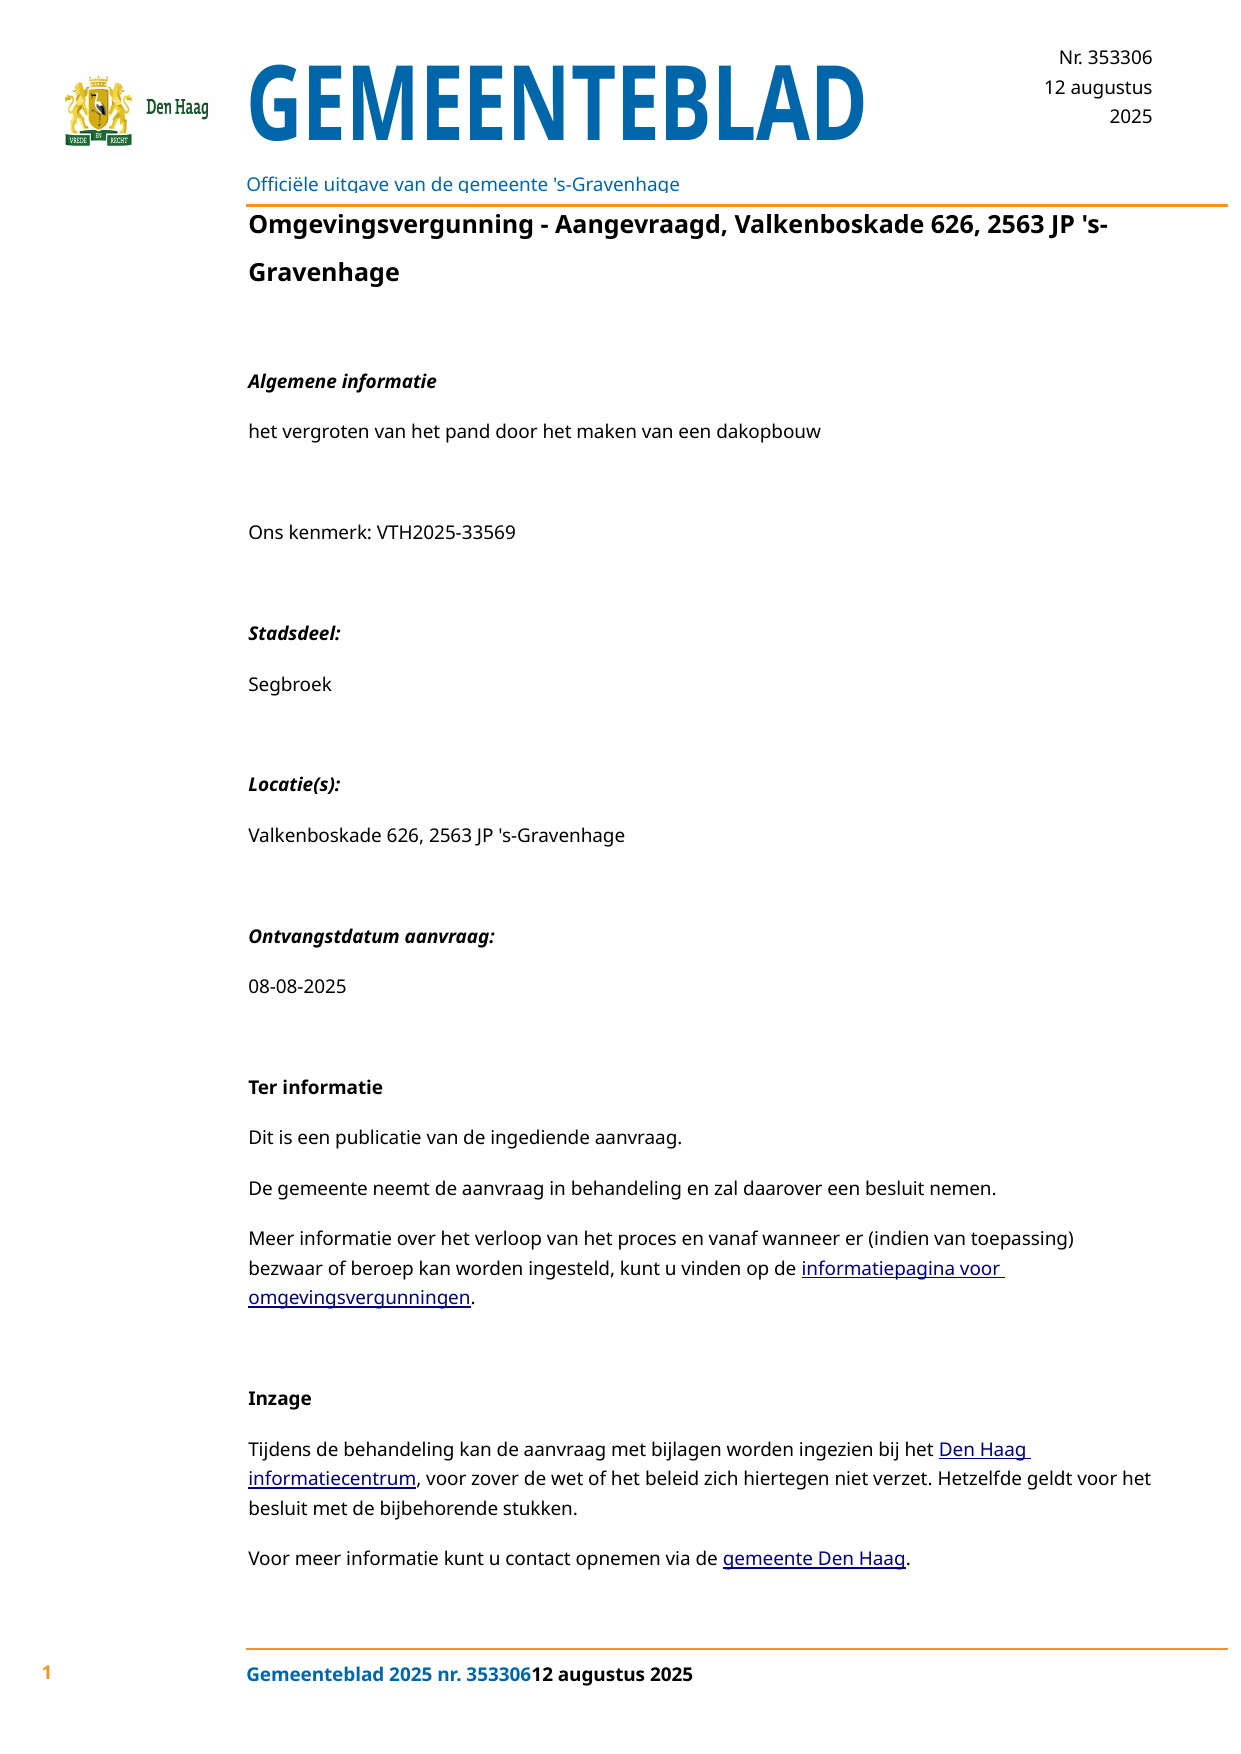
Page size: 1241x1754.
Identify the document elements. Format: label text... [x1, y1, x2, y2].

text Valkenboskade 626, 2563 JP 's-Gravenhage [248, 822, 1152, 848]
text Inzage [248, 1385, 1152, 1411]
text Meer informatie over het verloop van het proces en vanaf wanneer er (indien van toepassing) bezwaar of beroep kan worden ingesteld, kunt u vinden op de informatiepagina voor omgevingsvergunningen. [248, 1225, 1152, 1310]
text Dit is een publicatie van de ingediende aanvraag. [248, 1124, 1152, 1150]
text Ons kenmerk: VTH2025-33569 [248, 519, 1152, 545]
text 08-08-2025 [248, 973, 1152, 999]
text Ter informatie [248, 1074, 1152, 1100]
text Voor meer informatie kunt u contact opnemen via de gemeente Den Haag. [248, 1545, 1152, 1571]
text De gemeente neemt de aanvraag in behandeling en zal daarover een besluit nemen. [248, 1175, 1152, 1201]
text Tijdens de behandeling kan de aanvraag met bijlagen worden ingezien bij het Den Haag informatiecentrum, voor zover de wet of het beleid zich hiertegen niet verzet. Hetzelfde geldt voor het besluit met de bijbehorende stukken. [248, 1436, 1152, 1521]
text het vergroten van het pand door het maken van een dakopbouw [248, 419, 1152, 444]
text Ontvangstdatum aanvraag: [248, 923, 1152, 949]
text Segbroek [248, 671, 1152, 697]
text Locatie(s): [248, 772, 1152, 797]
text Algemene informatie [248, 368, 1152, 394]
text Omgevingsvergunning - Aangevraagd, Valkenboskade 626, 2563 JP 's-Gravenhage [248, 207, 1152, 288]
picture [41, 47, 231, 172]
text Stadsdeel: [248, 620, 1152, 646]
